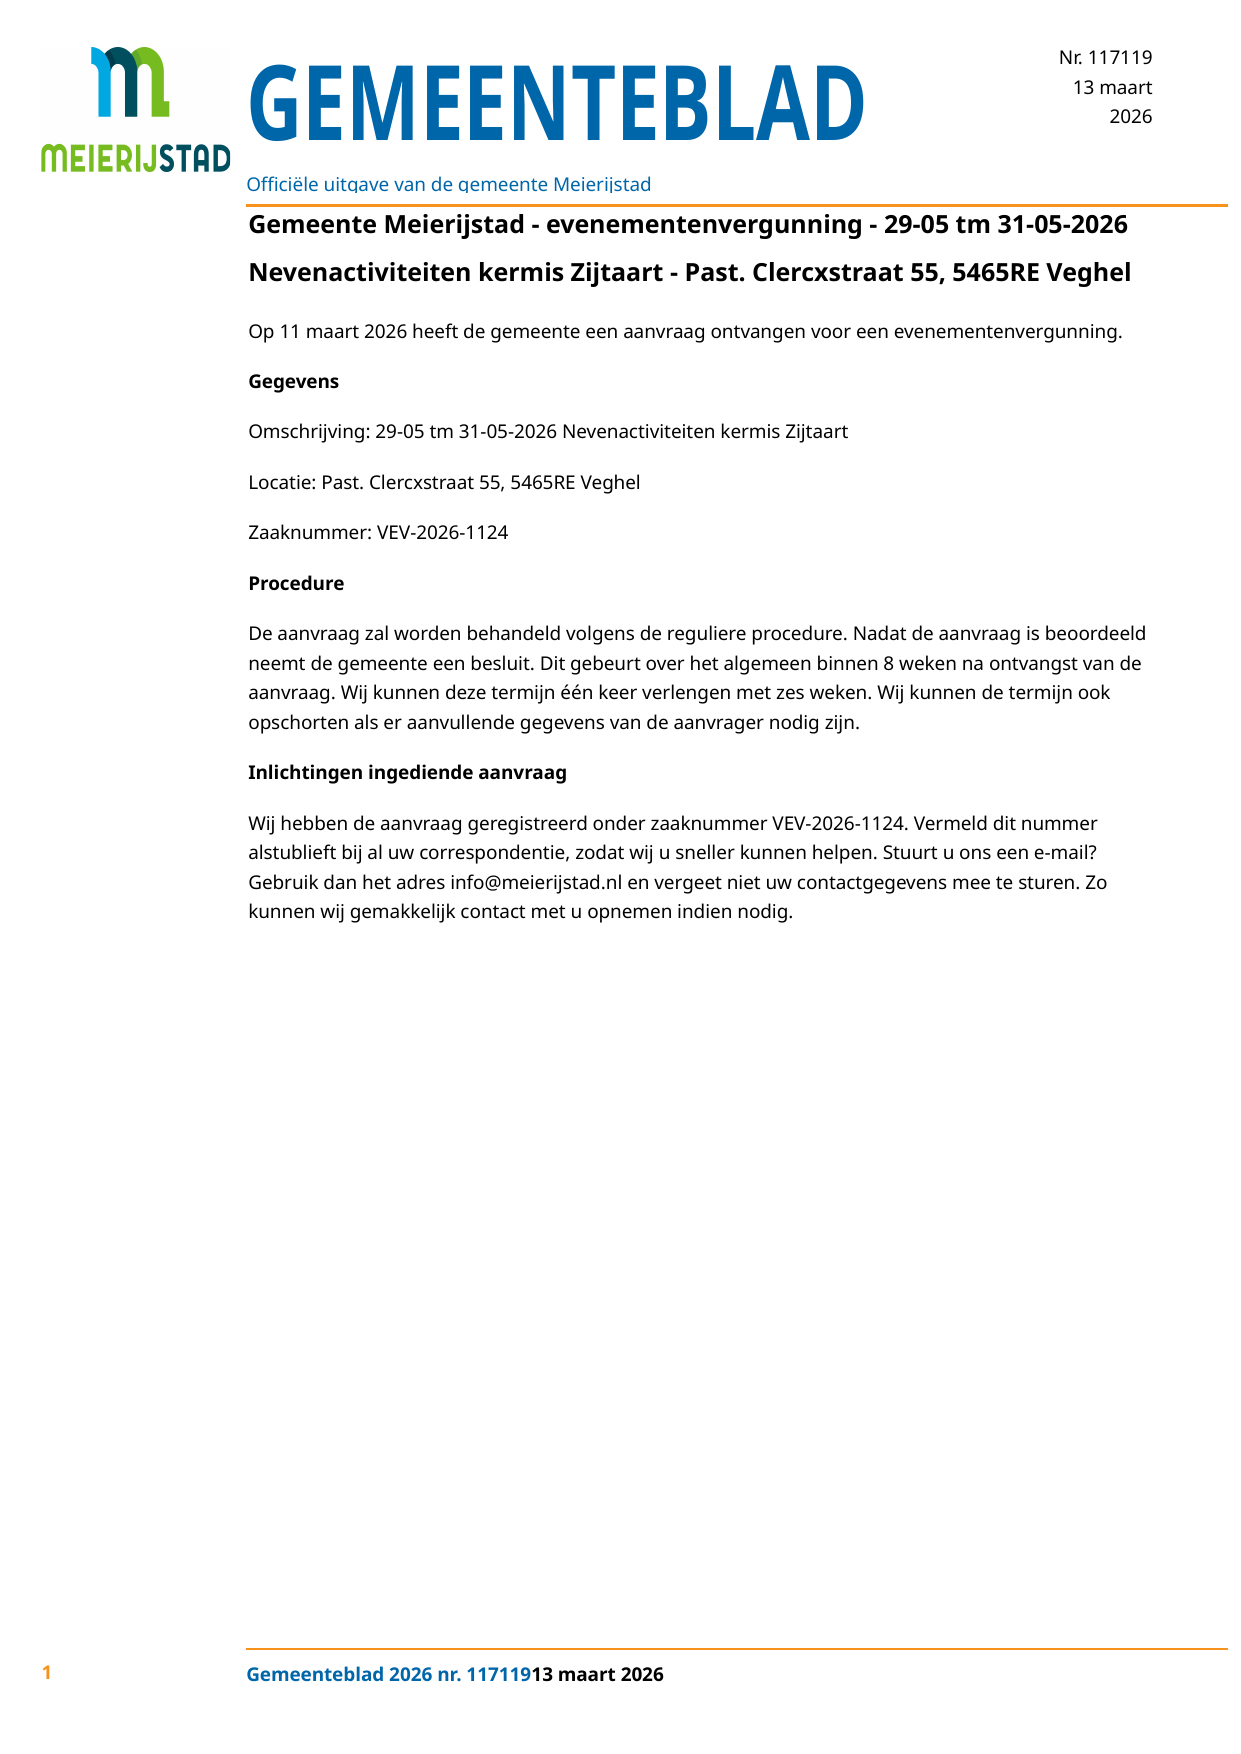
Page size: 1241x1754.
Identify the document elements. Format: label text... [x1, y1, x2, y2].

text Wij hebben de aanvraag geregistreerd onder zaaknummer VEV-2026-1124. Vermeld dit nummer alstublieft bij al uw correspondentie, zodat wij u sneller kunnen helpen. Stuurt u ons een e-mail? Gebruik dan het adres info@meierijstad.nl en vergeet niet uw contactgegevens mee te sturen. Zo kunnen wij gemakkelijk contact met u opnemen indien nodig. [248, 810, 1152, 924]
picture [41, 47, 231, 172]
text Op 11 maart 2026 heeft de gemeente een aanvraag ontvangen voor een evenementenvergunning. [248, 318, 1152, 344]
text Zaaknummer: VEV-2026-1124 [248, 519, 1152, 545]
text Locatie: Past. Clercxstraat 55, 5465RE Veghel [248, 469, 1152, 495]
text Inlichtingen ingediende aanvraag [248, 759, 1152, 785]
text Gegevens [248, 368, 1152, 394]
text Procedure [248, 570, 1152, 596]
text Gemeente Meierijstad - evenementenvergunning - 29-05 tm 31-05-2026 Nevenactiviteiten kermis Zijtaart - Past. Clercxstraat 55, 5465RE Veghel [248, 207, 1152, 288]
text Omschrijving: 29-05 tm 31-05-2026 Nevenactiviteiten kermis Zijtaart [248, 419, 1152, 444]
text De aanvraag zal worden behandeld volgens de reguliere procedure. Nadat de aanvraag is beoordeeld neemt de gemeente een besluit. Dit gebeurt over het algemeen binnen 8 weken na ontvangst van de aanvraag. Wij kunnen deze termijn één keer verlengen met zes weken. Wij kunnen de termijn ook opschorten als er aanvullende gegevens van de aanvrager nodig zijn. [248, 620, 1152, 735]
